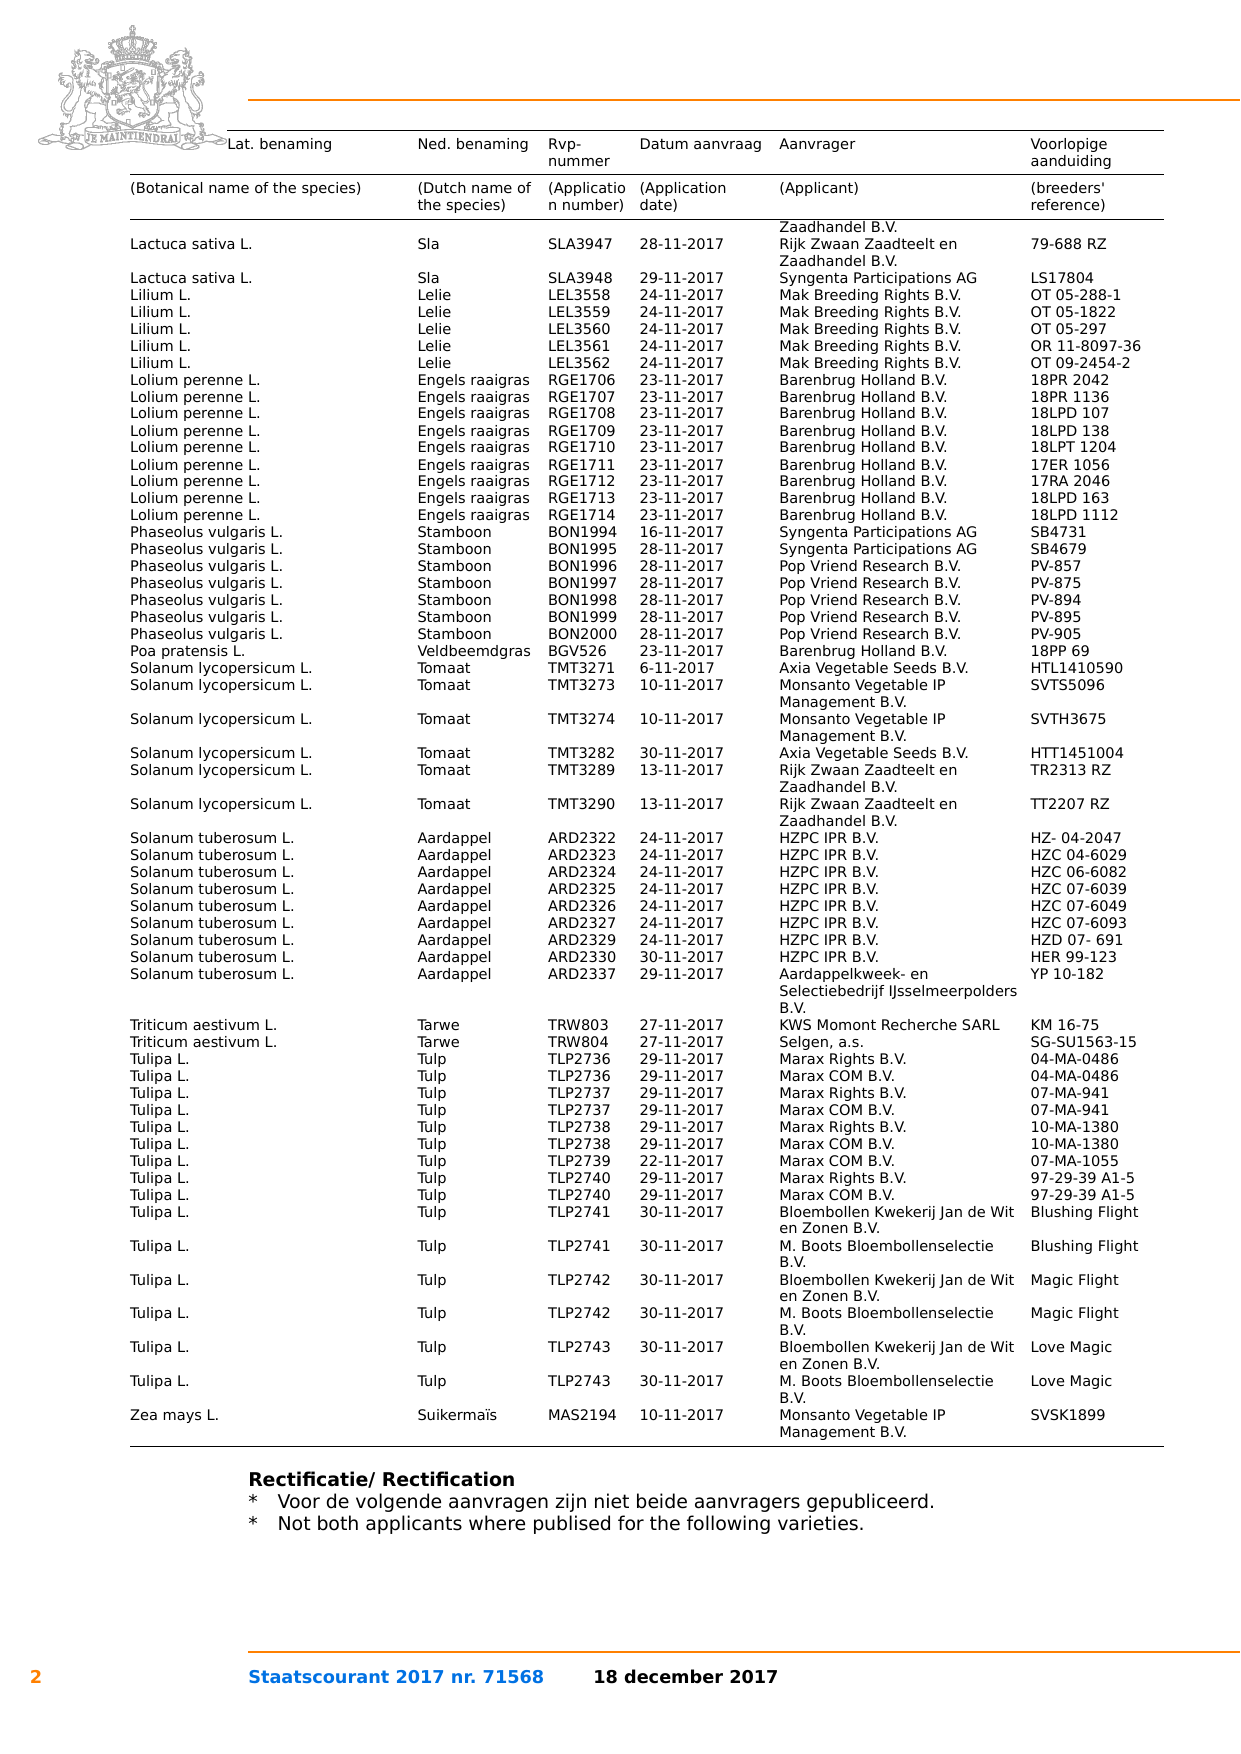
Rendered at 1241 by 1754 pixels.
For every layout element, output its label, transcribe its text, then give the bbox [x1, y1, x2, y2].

table_cell 23-11-2017 [633, 423, 773, 439]
table_cell Triticum aestivum L. [130, 1034, 411, 1051]
table_cell LEL3562 [542, 355, 633, 371]
table_cell Love Magic [1025, 1373, 1163, 1407]
table_cell Barenbrug Holland B.V. [773, 490, 1024, 507]
table_cell Marax COM B.V. [773, 1186, 1024, 1203]
table_cell 17RA 2046 [1025, 473, 1163, 490]
table_cell 29-11-2017 [633, 1136, 773, 1152]
table_cell SB4731 [1025, 524, 1163, 541]
table_cell Barenbrug Holland B.V. [773, 473, 1024, 490]
table_cell Monsanto Vegetable IP Management B.V. [773, 1407, 1024, 1446]
table_cell Suikermaïs [411, 1407, 542, 1446]
table_cell RGE1710 [542, 439, 633, 456]
table_cell Tulipa L. [130, 1051, 411, 1068]
table_cell TLP2743 [542, 1339, 633, 1373]
table_cell 13-11-2017 [633, 762, 773, 796]
table_cell RGE1712 [542, 473, 633, 490]
table_cell TLP2736 [542, 1068, 633, 1084]
table_cell Tulipa L. [130, 1373, 411, 1407]
table_cell 29-11-2017 [633, 1119, 773, 1136]
table_cell Lilium L. [130, 321, 411, 337]
table_cell Tulipa L. [130, 1068, 411, 1084]
table_cell SVTS5096 [1025, 677, 1163, 711]
table_cell Phaseolus vulgaris L. [130, 626, 411, 643]
table_cell Rijk Zwaan Zaadteelt en Zaadhandel B.V. [773, 236, 1024, 269]
table_cell 29-11-2017 [633, 1102, 773, 1118]
table_cell 28-11-2017 [633, 626, 773, 643]
table_cell Tulipa L. [130, 1102, 411, 1118]
table_cell ARD2326 [542, 898, 633, 915]
table_cell 23-11-2017 [633, 507, 773, 524]
table_cell Axia Vegetable Seeds B.V. [773, 745, 1024, 762]
table_cell 24-11-2017 [633, 321, 773, 337]
table_cell 28-11-2017 [633, 558, 773, 575]
table_cell TMT3271 [542, 660, 633, 677]
table_cell Tulipa L. [130, 1238, 411, 1271]
table_cell 30-11-2017 [633, 949, 773, 966]
table_cell Tulipa L. [130, 1305, 411, 1339]
table_cell Tulp [411, 1068, 542, 1084]
table_cell 30-11-2017 [633, 1204, 773, 1237]
table_cell Tomaat [411, 796, 542, 830]
table_cell Phaseolus vulgaris L. [130, 592, 411, 609]
table_cell TLP2738 [542, 1136, 633, 1152]
table_cell Mak Breeding Rights B.V. [773, 338, 1024, 354]
table_cell 10-11-2017 [633, 677, 773, 711]
table_cell Engels raaigras [411, 490, 542, 507]
table_cell TLP2737 [542, 1085, 633, 1102]
table_cell (Dutch name of the species) [411, 175, 542, 219]
table_cell Barenbrug Holland B.V. [773, 389, 1024, 405]
table_cell 24-11-2017 [633, 898, 773, 915]
table_cell 10-MA-1380 [1025, 1136, 1163, 1152]
table_cell 23-11-2017 [633, 473, 773, 490]
table_cell Syngenta Participations AG [773, 541, 1024, 558]
table_cell Marax COM B.V. [773, 1102, 1024, 1118]
table_cell Marax Rights B.V. [773, 1170, 1024, 1186]
table_cell 24-11-2017 [633, 864, 773, 881]
table_cell Solanum lycopersicum L. [130, 762, 411, 796]
table_cell Mak Breeding Rights B.V. [773, 321, 1024, 337]
table_cell 07-MA-941 [1025, 1102, 1163, 1118]
table_cell TMT3282 [542, 745, 633, 762]
table_cell Engels raaigras [411, 456, 542, 473]
table_cell TLP2738 [542, 1119, 633, 1136]
table_cell 24-11-2017 [633, 881, 773, 898]
table_cell HZPC IPR B.V. [773, 898, 1024, 915]
table_cell Bloembollen Kwekerij Jan de Wit en Zonen B.V. [773, 1339, 1024, 1373]
table_cell 04-MA-0486 [1025, 1068, 1163, 1084]
table_cell [130, 220, 411, 236]
table_cell Engels raaigras [411, 473, 542, 490]
table_cell Lolium perenne L. [130, 439, 411, 456]
table_cell Bloembollen Kwekerij Jan de Wit en Zonen B.V. [773, 1271, 1024, 1305]
table_header Voorlopige aanduiding [1025, 131, 1163, 174]
table_cell Tulp [411, 1204, 542, 1237]
table_cell Rijk Zwaan Zaadteelt en Zaadhandel B.V. [773, 762, 1024, 796]
table_cell Lelie [411, 304, 542, 321]
table_cell 27-11-2017 [633, 1034, 773, 1051]
table_cell HTL1410590 [1025, 660, 1163, 677]
table_cell BON1995 [542, 541, 633, 558]
table_cell OT 05-297 [1025, 321, 1163, 337]
table_cell Marax COM B.V. [773, 1068, 1024, 1084]
table_cell 29-11-2017 [633, 1170, 773, 1186]
table_cell Marax COM B.V. [773, 1136, 1024, 1152]
table_cell Solanum lycopersicum L. [130, 711, 411, 745]
table_cell Stamboon [411, 541, 542, 558]
table_cell Tomaat [411, 660, 542, 677]
table_cell TLP2740 [542, 1186, 633, 1203]
table_cell Tulipa L. [130, 1170, 411, 1186]
table_cell Zea mays L. [130, 1407, 411, 1446]
table_cell Rijk Zwaan Zaadteelt en Zaadhandel B.V. [773, 796, 1024, 830]
table_cell Tulipa L. [130, 1119, 411, 1136]
table_cell Tulipa L. [130, 1186, 411, 1203]
table_cell M. Boots Bloembollenselectie B.V. [773, 1373, 1024, 1407]
table_cell Aardappel [411, 847, 542, 864]
table_cell 24-11-2017 [633, 287, 773, 303]
table_cell ARD2323 [542, 847, 633, 864]
table_cell 24-11-2017 [633, 932, 773, 949]
table_cell SVTH3675 [1025, 711, 1163, 745]
table_cell Aardappel [411, 932, 542, 949]
table_cell [411, 220, 542, 236]
table_cell (breeders' reference) [1025, 175, 1163, 219]
table_cell Tulp [411, 1305, 542, 1339]
table_cell Solanum tuberosum L. [130, 966, 411, 1017]
table_cell Barenbrug Holland B.V. [773, 371, 1024, 388]
table_cell HZPC IPR B.V. [773, 864, 1024, 881]
table_cell Engels raaigras [411, 371, 542, 388]
table_cell HZC 06-6082 [1025, 864, 1163, 881]
table_cell BON1997 [542, 575, 633, 592]
table_cell TRW803 [542, 1017, 633, 1034]
table_cell Lolium perenne L. [130, 389, 411, 405]
table_cell 10-MA-1380 [1025, 1119, 1163, 1136]
table_cell Solanum lycopersicum L. [130, 677, 411, 711]
table_cell LEL3561 [542, 338, 633, 354]
table_cell Solanum lycopersicum L. [130, 796, 411, 830]
table_cell TT2207 RZ [1025, 796, 1163, 830]
table_cell HER 99-123 [1025, 949, 1163, 966]
table_cell [1025, 220, 1163, 236]
table_cell OR 11-8097-36 [1025, 338, 1163, 354]
text * Voor de volgende aanvragen zijn niet beide aanvragers gepubliceerd. [248, 1491, 1163, 1513]
table_cell OT 09-2454-2 [1025, 355, 1163, 371]
table_cell Tulipa L. [130, 1339, 411, 1373]
table_cell 29-11-2017 [633, 1085, 773, 1102]
table_cell Mak Breeding Rights B.V. [773, 287, 1024, 303]
table_cell 24-11-2017 [633, 915, 773, 932]
table_cell 30-11-2017 [633, 1339, 773, 1373]
table_cell Barenbrug Holland B.V. [773, 456, 1024, 473]
table_cell ARD2322 [542, 830, 633, 847]
table_cell Phaseolus vulgaris L. [130, 575, 411, 592]
table_cell Engels raaigras [411, 405, 542, 422]
table_cell LEL3560 [542, 321, 633, 337]
table_cell 97-29-39 A1-5 [1025, 1186, 1163, 1203]
table_cell ARD2327 [542, 915, 633, 932]
table_cell 24-11-2017 [633, 355, 773, 371]
table_header Aanvrager [773, 131, 1024, 174]
table_cell 30-11-2017 [633, 1373, 773, 1407]
table_cell (Application date) [633, 175, 773, 219]
table_cell PV-857 [1025, 558, 1163, 575]
table_cell Solanum tuberosum L. [130, 864, 411, 881]
table_cell BON1994 [542, 524, 633, 541]
table_cell 28-11-2017 [633, 592, 773, 609]
table_cell OT 05-288-1 [1025, 287, 1163, 303]
table_cell Mak Breeding Rights B.V. [773, 355, 1024, 371]
table_cell Syngenta Participations AG [773, 524, 1024, 541]
table_cell Tarwe [411, 1017, 542, 1034]
table_cell Sla [411, 270, 542, 287]
table_cell Tulp [411, 1339, 542, 1373]
table_cell RGE1711 [542, 456, 633, 473]
table_cell 23-11-2017 [633, 389, 773, 405]
table_cell 97-29-39 A1-5 [1025, 1170, 1163, 1186]
table_cell Lolium perenne L. [130, 405, 411, 422]
table_cell Magic Flight [1025, 1305, 1163, 1339]
table_cell BON1998 [542, 592, 633, 609]
table_cell TRW804 [542, 1034, 633, 1051]
table_cell TLP2741 [542, 1238, 633, 1271]
table_cell Stamboon [411, 592, 542, 609]
table_cell Aardappel [411, 966, 542, 1017]
table_cell (Applicant) [773, 175, 1024, 219]
table_cell BON2000 [542, 626, 633, 643]
table_cell ARD2337 [542, 966, 633, 1017]
table_cell M. Boots Bloembollenselectie B.V. [773, 1238, 1024, 1271]
table_cell RGE1708 [542, 405, 633, 422]
table_cell 23-11-2017 [633, 439, 773, 456]
table_cell 10-11-2017 [633, 711, 773, 745]
table_cell HZPC IPR B.V. [773, 915, 1024, 932]
table_cell ARD2329 [542, 932, 633, 949]
table_cell 29-11-2017 [633, 1051, 773, 1068]
table_cell Tulp [411, 1119, 542, 1136]
table_cell Barenbrug Holland B.V. [773, 643, 1024, 660]
table_cell Tulp [411, 1136, 542, 1152]
table_cell Lolium perenne L. [130, 507, 411, 524]
table_cell Phaseolus vulgaris L. [130, 541, 411, 558]
table_cell YP 10-182 [1025, 966, 1163, 1017]
table_cell OT 05-1822 [1025, 304, 1163, 321]
table_cell Stamboon [411, 524, 542, 541]
table_cell BGV526 [542, 643, 633, 660]
table_cell PV-894 [1025, 592, 1163, 609]
table_cell HZPC IPR B.V. [773, 932, 1024, 949]
table_cell 24-11-2017 [633, 304, 773, 321]
table_cell 30-11-2017 [633, 1238, 773, 1271]
table_cell 30-11-2017 [633, 745, 773, 762]
table_cell 17ER 1056 [1025, 456, 1163, 473]
table_cell Pop Vriend Research B.V. [773, 558, 1024, 575]
table_cell 04-MA-0486 [1025, 1051, 1163, 1068]
table_cell 29-11-2017 [633, 270, 773, 287]
table_cell Pop Vriend Research B.V. [773, 609, 1024, 626]
table_cell Tulp [411, 1271, 542, 1305]
table_cell Tulipa L. [130, 1085, 411, 1102]
table_cell RGE1707 [542, 389, 633, 405]
table_cell Triticum aestivum L. [130, 1017, 411, 1034]
table_cell Lactuca sativa L. [130, 236, 411, 269]
table_cell HTT1451004 [1025, 745, 1163, 762]
table_cell Engels raaigras [411, 507, 542, 524]
table_cell Pop Vriend Research B.V. [773, 626, 1024, 643]
table_cell HZC 07-6093 [1025, 915, 1163, 932]
table_cell TLP2742 [542, 1271, 633, 1305]
table_cell HZC 07-6039 [1025, 881, 1163, 898]
table_cell HZPC IPR B.V. [773, 847, 1024, 864]
table_cell 30-11-2017 [633, 1305, 773, 1339]
table_cell 10-11-2017 [633, 1407, 773, 1446]
table_cell HZ- 04-2047 [1025, 830, 1163, 847]
table_cell TLP2740 [542, 1170, 633, 1186]
table_cell Barenbrug Holland B.V. [773, 405, 1024, 422]
table_cell Tomaat [411, 711, 542, 745]
table_cell [633, 220, 773, 236]
table_cell TLP2737 [542, 1102, 633, 1118]
table_cell 18PR 1136 [1025, 389, 1163, 405]
picture [38, 25, 227, 150]
table_cell 23-11-2017 [633, 405, 773, 422]
table_cell Lolium perenne L. [130, 456, 411, 473]
table_cell 79-688 RZ [1025, 236, 1163, 269]
table_cell Engels raaigras [411, 439, 542, 456]
table_header Rvp- nummer [542, 131, 633, 174]
table_cell HZPC IPR B.V. [773, 949, 1024, 966]
table_cell Solanum tuberosum L. [130, 830, 411, 847]
table_cell Tulipa L. [130, 1153, 411, 1169]
table_cell Monsanto Vegetable IP Management B.V. [773, 677, 1024, 711]
table_cell HZC 04-6029 [1025, 847, 1163, 864]
table_cell 28-11-2017 [633, 575, 773, 592]
table_cell Tulipa L. [130, 1204, 411, 1237]
table_cell 23-11-2017 [633, 490, 773, 507]
table_cell 24-11-2017 [633, 830, 773, 847]
table_cell Solanum tuberosum L. [130, 898, 411, 915]
table_cell Engels raaigras [411, 423, 542, 439]
table_cell Barenbrug Holland B.V. [773, 423, 1024, 439]
table_cell Axia Vegetable Seeds B.V. [773, 660, 1024, 677]
table_cell TMT3273 [542, 677, 633, 711]
table_cell 29-11-2017 [633, 966, 773, 1017]
table_cell 07-MA-941 [1025, 1085, 1163, 1102]
table_cell 6-11-2017 [633, 660, 773, 677]
table_header Datum aanvraag [633, 131, 773, 174]
table_cell (Botanical name of the species) [130, 175, 411, 219]
table_cell Blushing Flight [1025, 1204, 1163, 1237]
table_cell Barenbrug Holland B.V. [773, 507, 1024, 524]
table_cell Pop Vriend Research B.V. [773, 575, 1024, 592]
table_cell TLP2743 [542, 1373, 633, 1407]
table_cell Monsanto Vegetable IP Management B.V. [773, 711, 1024, 745]
table_cell 28-11-2017 [633, 609, 773, 626]
table_cell Tulp [411, 1186, 542, 1203]
table_cell Marax Rights B.V. [773, 1119, 1024, 1136]
table_cell ARD2325 [542, 881, 633, 898]
table_cell Selgen, a.s. [773, 1034, 1024, 1051]
table_cell Solanum tuberosum L. [130, 915, 411, 932]
table_cell 18LPD 163 [1025, 490, 1163, 507]
table_cell Aardappel [411, 864, 542, 881]
table_cell Lilium L. [130, 338, 411, 354]
table_cell Solanum tuberosum L. [130, 881, 411, 898]
table_cell Tulp [411, 1153, 542, 1169]
table_cell Veldbeemdgras [411, 643, 542, 660]
table_cell Magic Flight [1025, 1271, 1163, 1305]
table_cell 22-11-2017 [633, 1153, 773, 1169]
table_cell 18PR 2042 [1025, 371, 1163, 388]
table_cell TMT3290 [542, 796, 633, 830]
table_cell LEL3559 [542, 304, 633, 321]
table_cell Tulipa L. [130, 1271, 411, 1305]
table_cell Poa pratensis L. [130, 643, 411, 660]
table_cell SLA3947 [542, 236, 633, 269]
table_cell Barenbrug Holland B.V. [773, 439, 1024, 456]
table_cell 16-11-2017 [633, 524, 773, 541]
table_cell Aardappelkweek- en Selectiebedrijf IJsselmeerpolders B.V. [773, 966, 1024, 1017]
table_header Lat. benaming [130, 131, 411, 174]
table_cell 23-11-2017 [633, 643, 773, 660]
table_cell PV-875 [1025, 575, 1163, 592]
table_cell 28-11-2017 [633, 236, 773, 269]
table_cell RGE1709 [542, 423, 633, 439]
table_cell Marax Rights B.V. [773, 1085, 1024, 1102]
table_cell Tomaat [411, 762, 542, 796]
table_cell TLP2742 [542, 1305, 633, 1339]
table_cell 18LPD 107 [1025, 405, 1163, 422]
table_cell Lilium L. [130, 355, 411, 371]
table_cell BON1996 [542, 558, 633, 575]
table_cell Phaseolus vulgaris L. [130, 524, 411, 541]
table_cell Solanum tuberosum L. [130, 932, 411, 949]
table_cell Marax Rights B.V. [773, 1051, 1024, 1068]
table_cell 13-11-2017 [633, 796, 773, 830]
table_cell Lolium perenne L. [130, 473, 411, 490]
table_cell Tulp [411, 1102, 542, 1118]
table_cell SVSK1899 [1025, 1407, 1163, 1446]
table_cell Stamboon [411, 558, 542, 575]
table_cell Tarwe [411, 1034, 542, 1051]
table_cell Lilium L. [130, 304, 411, 321]
table_cell Aardappel [411, 830, 542, 847]
table_cell SG-SU1563-15 [1025, 1034, 1163, 1051]
table_cell LEL3558 [542, 287, 633, 303]
table_cell Tulipa L. [130, 1136, 411, 1152]
table_cell TLP2741 [542, 1204, 633, 1237]
table_cell Solanum tuberosum L. [130, 949, 411, 966]
table_cell Lelie [411, 338, 542, 354]
table_cell 18LPD 1112 [1025, 507, 1163, 524]
table_cell M. Boots Bloembollenselectie B.V. [773, 1305, 1024, 1339]
text * Not both applicants where publised for the following varieties. [248, 1513, 1163, 1535]
table_cell MAS2194 [542, 1407, 633, 1446]
table_cell TLP2736 [542, 1051, 633, 1068]
table_cell 30-11-2017 [633, 1271, 773, 1305]
table_cell KWS Momont Recherche SARL [773, 1017, 1024, 1034]
table_cell TLP2739 [542, 1153, 633, 1169]
table_cell TMT3289 [542, 762, 633, 796]
text Rectificatie/ Rectification [248, 1469, 1163, 1491]
table_cell PV-895 [1025, 609, 1163, 626]
table_cell 24-11-2017 [633, 847, 773, 864]
table_cell Lolium perenne L. [130, 490, 411, 507]
table_cell [542, 220, 633, 236]
table_cell Stamboon [411, 575, 542, 592]
table_cell Stamboon [411, 626, 542, 643]
table_cell Tulp [411, 1085, 542, 1102]
table_cell SB4679 [1025, 541, 1163, 558]
table_cell Sla [411, 236, 542, 269]
table_cell ARD2324 [542, 864, 633, 881]
table_cell Phaseolus vulgaris L. [130, 558, 411, 575]
table_cell Lolium perenne L. [130, 423, 411, 439]
table_cell Blushing Flight [1025, 1238, 1163, 1271]
table_cell Aardappel [411, 915, 542, 932]
table_cell Lelie [411, 321, 542, 337]
table_cell (Application number) [542, 175, 633, 219]
table_cell Pop Vriend Research B.V. [773, 592, 1024, 609]
table_cell Tulp [411, 1170, 542, 1186]
table_cell HZPC IPR B.V. [773, 830, 1024, 847]
table_cell Tomaat [411, 677, 542, 711]
table_cell HZPC IPR B.V. [773, 881, 1024, 898]
table_cell TMT3274 [542, 711, 633, 745]
table_cell 23-11-2017 [633, 371, 773, 388]
table_cell 27-11-2017 [633, 1017, 773, 1034]
table_cell Tulp [411, 1238, 542, 1271]
table_cell Phaseolus vulgaris L. [130, 609, 411, 626]
table_cell HZC 07-6049 [1025, 898, 1163, 915]
table_cell KM 16-75 [1025, 1017, 1163, 1034]
table_cell Engels raaigras [411, 389, 542, 405]
table_cell Aardappel [411, 881, 542, 898]
table_cell Aardappel [411, 898, 542, 915]
table_cell Lilium L. [130, 287, 411, 303]
table_cell Stamboon [411, 609, 542, 626]
table_cell Love Magic [1025, 1339, 1163, 1373]
table_cell Mak Breeding Rights B.V. [773, 304, 1024, 321]
table_cell 29-11-2017 [633, 1186, 773, 1203]
table_cell Tomaat [411, 745, 542, 762]
table_cell SLA3948 [542, 270, 633, 287]
table_cell Marax COM B.V. [773, 1153, 1024, 1169]
table_cell RGE1706 [542, 371, 633, 388]
table_cell Solanum lycopersicum L. [130, 745, 411, 762]
table_cell 29-11-2017 [633, 1068, 773, 1084]
table_header Ned. benaming [411, 131, 542, 174]
table_cell Tulp [411, 1373, 542, 1407]
table_cell 07-MA-1055 [1025, 1153, 1163, 1169]
table_cell Syngenta Participations AG [773, 270, 1024, 287]
table_cell TR2313 RZ [1025, 762, 1163, 796]
table_cell 23-11-2017 [633, 456, 773, 473]
table_cell HZD 07- 691 [1025, 932, 1163, 949]
table_cell Tulp [411, 1051, 542, 1068]
table_cell 18PP 69 [1025, 643, 1163, 660]
table_cell 18LPD 138 [1025, 423, 1163, 439]
table_cell Lolium perenne L. [130, 371, 411, 388]
table_cell Lelie [411, 355, 542, 371]
table_cell Bloembollen Kwekerij Jan de Wit en Zonen B.V. [773, 1204, 1024, 1237]
table_cell 28-11-2017 [633, 541, 773, 558]
table_cell ARD2330 [542, 949, 633, 966]
table_cell BON1999 [542, 609, 633, 626]
table_cell Lactuca sativa L. [130, 270, 411, 287]
table_cell 18LPT 1204 [1025, 439, 1163, 456]
table_cell 24-11-2017 [633, 338, 773, 354]
table_cell Zaadhandel B.V. [773, 220, 1024, 236]
table_cell PV-905 [1025, 626, 1163, 643]
table_cell Aardappel [411, 949, 542, 966]
table_cell Lelie [411, 287, 542, 303]
table_cell RGE1714 [542, 507, 633, 524]
table_cell RGE1713 [542, 490, 633, 507]
table_cell LS17804 [1025, 270, 1163, 287]
table_cell Solanum tuberosum L. [130, 847, 411, 864]
table_cell Solanum lycopersicum L. [130, 660, 411, 677]
